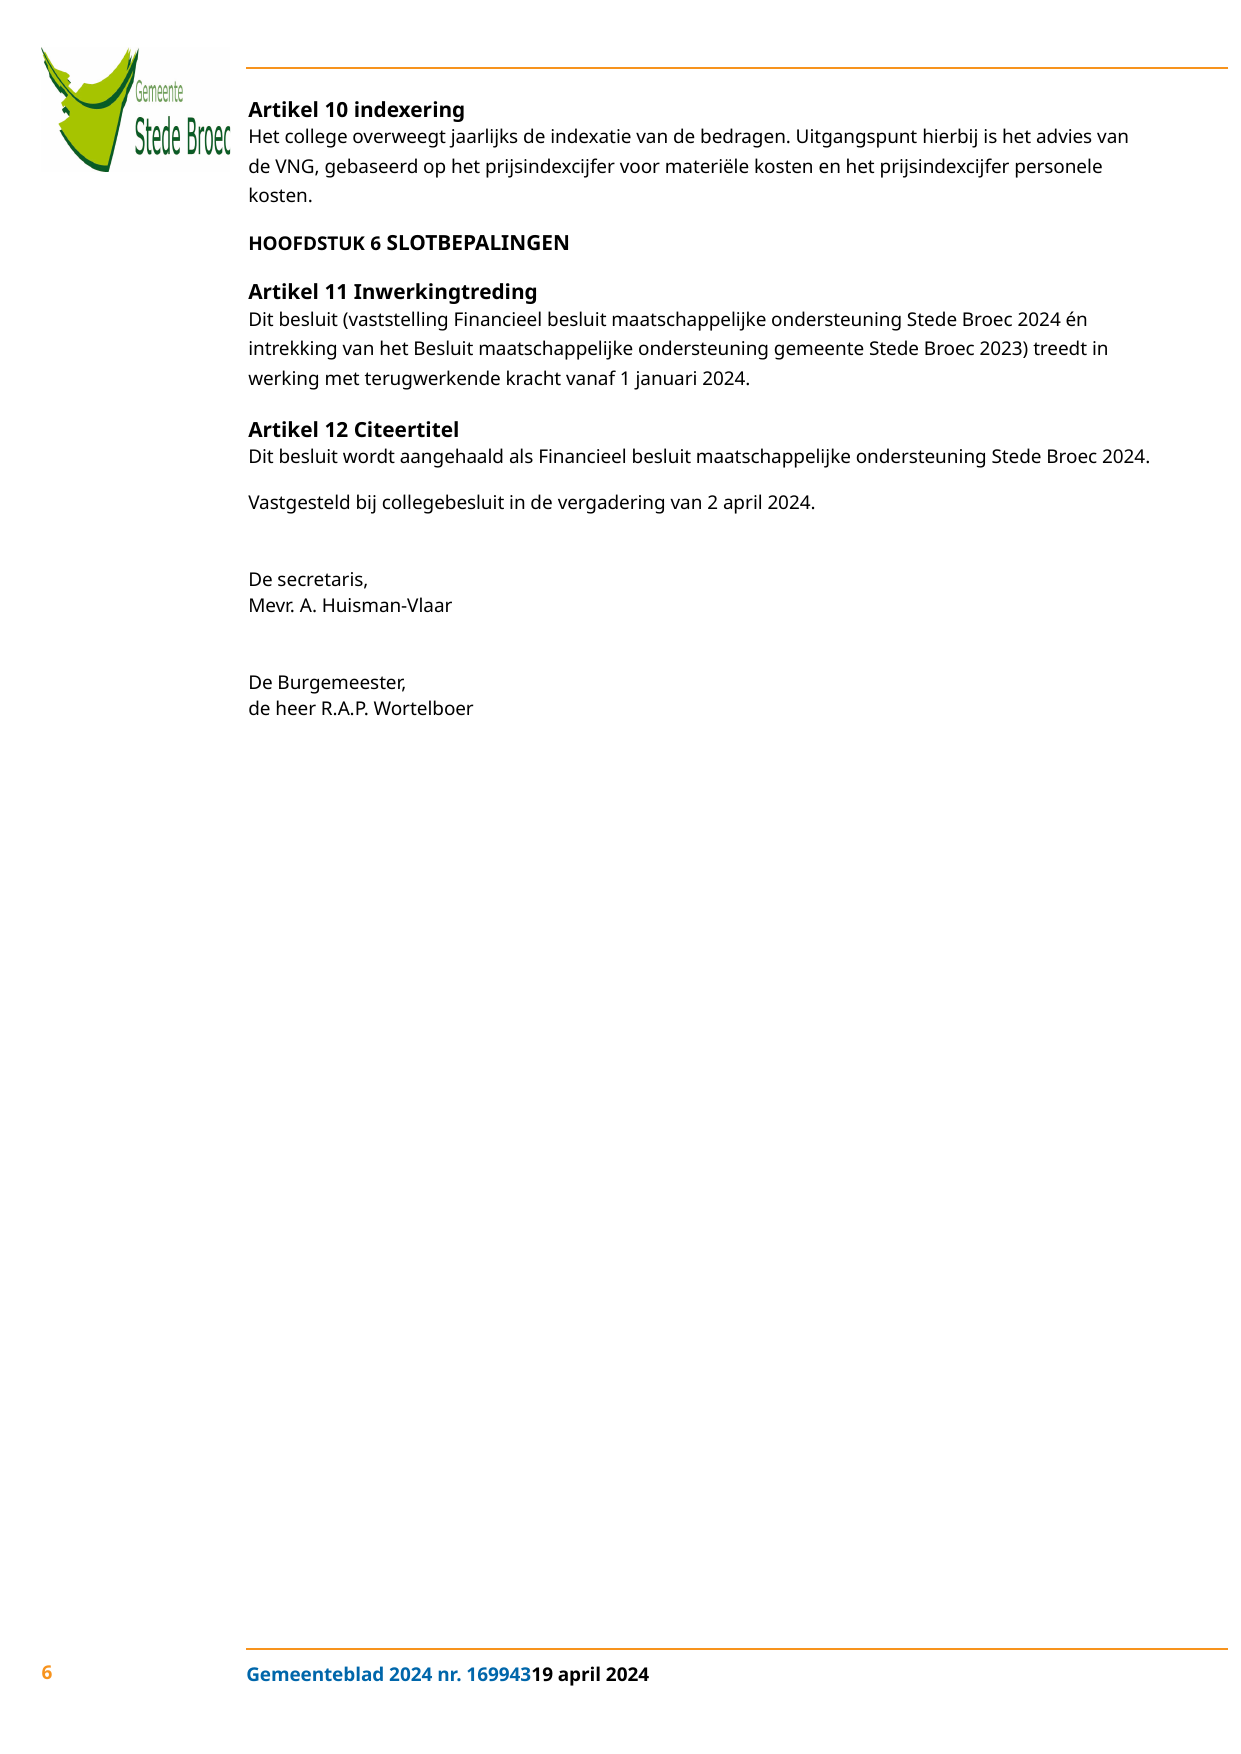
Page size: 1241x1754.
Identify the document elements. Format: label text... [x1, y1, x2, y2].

text De secretaris, [248, 567, 1152, 592]
picture [41, 47, 231, 172]
text HOOFDSTUK 6 SLOTBEPALINGEN [248, 228, 1152, 256]
text De Burgemeester, [248, 669, 1152, 695]
text Dit besluit wordt aangehaald als Financieel besluit maatschappelijke ondersteuning Stede Broec 2024. [248, 444, 1152, 469]
text Mevr. A. Huisman-Vlaar [248, 592, 1152, 618]
text Vastgesteld bij collegebesluit in de vergadering van 2 april 2024. [248, 489, 1152, 515]
text de heer R.A.P. Wortelboer [248, 695, 1152, 721]
text Artikel 11 Inwerkingtreding [248, 277, 1152, 306]
text Artikel 12 Citeertitel [248, 415, 1152, 444]
text Het college overweegt jaarlijks de indexatie van de bedragen. Uitgangspunt hierbij is het advies van de VNG, gebaseerd op het prijsindexcijfer voor materiële kosten en het prijsindexcijfer personele kosten. [248, 123, 1152, 208]
text Artikel 10 indexering [248, 95, 1152, 123]
text Dit besluit (vaststelling Financieel besluit maatschappelijke ondersteuning Stede Broec 2024 én intrekking van het Besluit maatschappelijke ondersteuning gemeente Stede Broec 2023) treedt in werking met terugwerkende kracht vanaf 1 januari 2024. [248, 306, 1152, 391]
